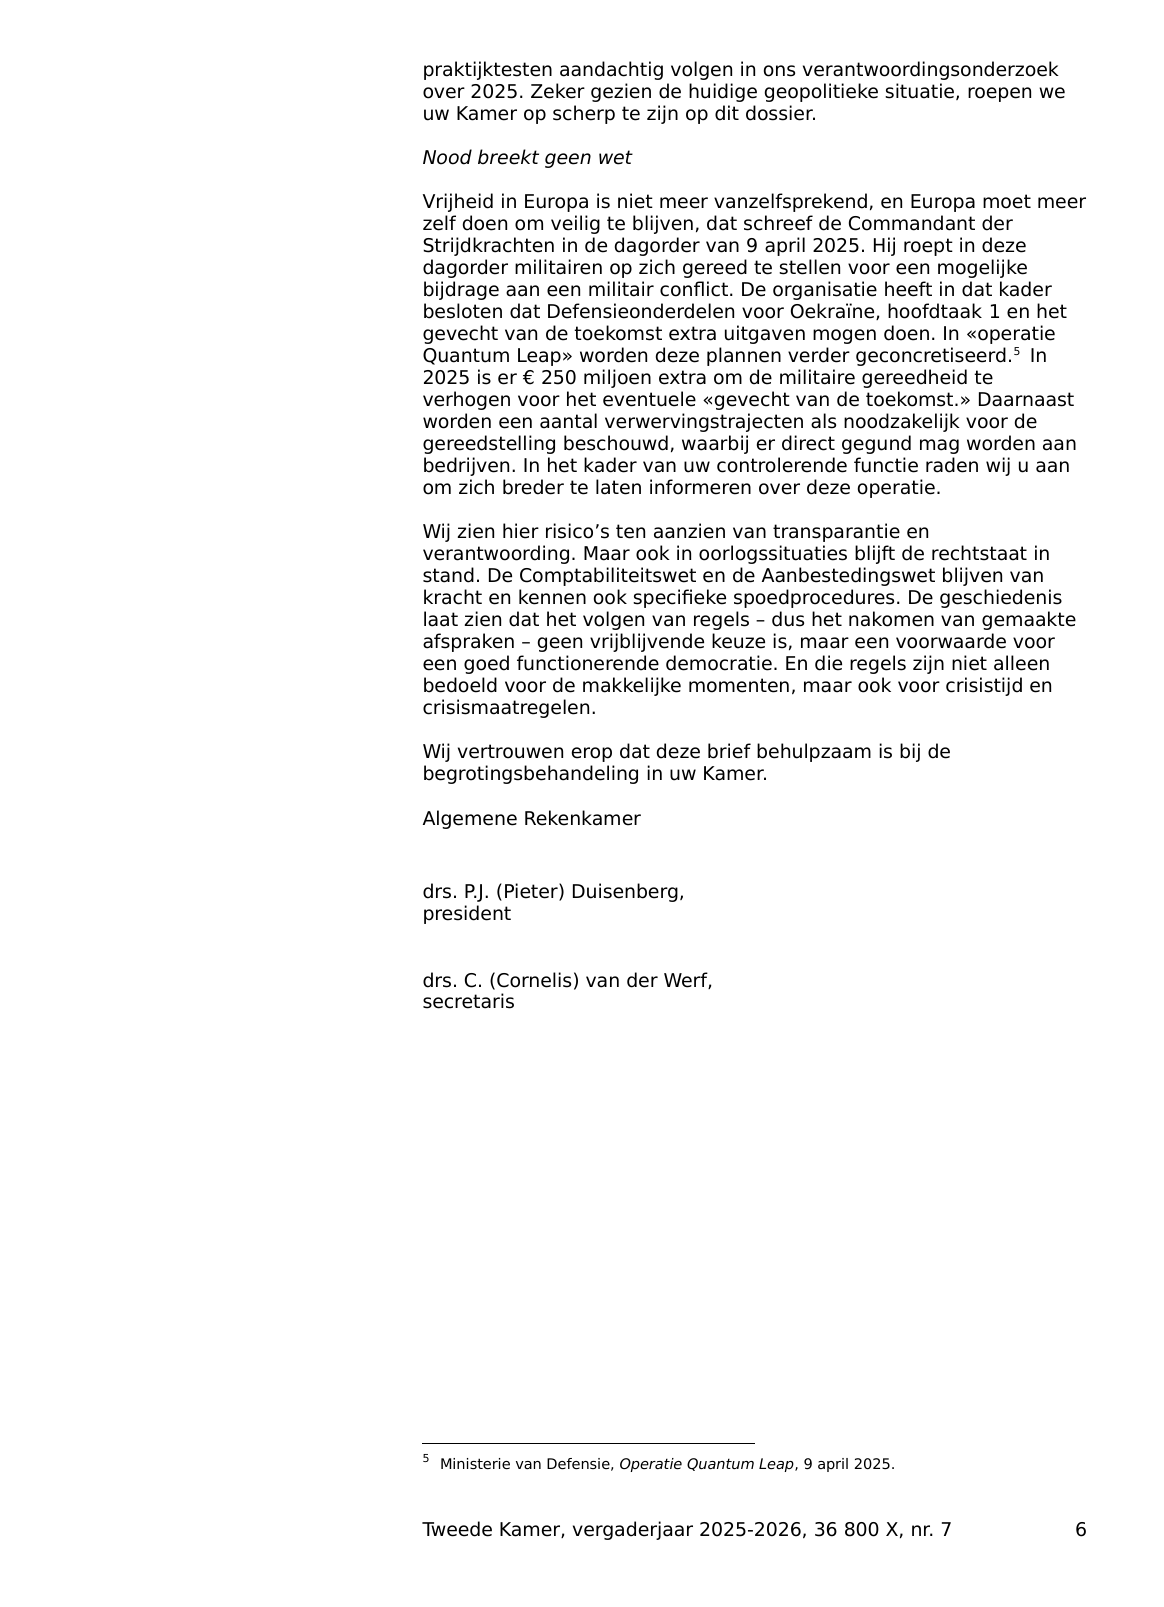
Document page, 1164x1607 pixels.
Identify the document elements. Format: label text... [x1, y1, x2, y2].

text Wij zien hier risico’s ten aanzien van transparantie en verantwoording. Maar ook in oorlogssituaties blijft de rechtstaat in stand. De Comptabiliteitswet en de Aanbestedingswet blijven van kracht en kennen ook specifieke spoedprocedures. De geschiedenis laat zien dat het volgen van regels – dus het nakomen van gemaakte afspraken – geen vrijblijvende keuze is, maar een voorwaarde voor een goed functionerende democratie. En die regels zijn niet alleen bedoeld voor de makkelijke momenten, maar ook voor crisistijd en crisismaatregelen. [422, 521, 1087, 719]
text Wij vertrouwen erop dat deze brief behulpzaam is bij de begrotingsbehandeling in uw Kamer. [422, 741, 1087, 785]
text Vrijheid in Europa is niet meer vanzelfsprekend, en Europa moet meer zelf doen om veilig te blijven, dat schreef de Commandant der Strijdkrachten in de dagorder van 9 april 2025. Hij roept in deze dagorder militairen op zich gereed te stellen voor een mogelijke bijdrage aan een militair conflict. De organisatie heeft in dat kader besloten dat Defensieonderdelen voor Oekraïne, hoofdtaak 1 en het gevecht van de toekomst extra uitgaven mogen doen. In «operatie Quantum Leap» worden deze plannen verder geconcretiseerd. In 2025 is er € 250 miljoen extra om de militaire gereedheid te verhogen voor het eventuele «gevecht van de toekomst.» Daarnaast worden een aantal verwervingstrajecten als noodzakelijk voor de gereedstelling beschouwd, waarbij er direct gegund mag worden aan bedrijven. In het kader van uw controlerende functie raden wij u aan om zich breder te laten informeren over deze operatie. [422, 191, 1087, 499]
text Ministerie van Defensie, Operatie Quantum Leap, 9 april 2025. [422, 1452, 1087, 1474]
text Algemene Rekenkamer [422, 807, 1087, 829]
subtitle Nood breekt geen wet [422, 147, 1087, 169]
text drs. P.J. (Pieter) Duisenberg, president [422, 859, 1087, 925]
text praktijktesten aandachtig volgen in ons verantwoordingsonderzoek over 2025. Zeker gezien de huidige geopolitieke situatie, roepen we uw Kamer op scherp te zijn op dit dossier. [422, 59, 1087, 125]
text drs. C. (Cornelis) van der Werf, secretaris [422, 947, 1087, 1013]
